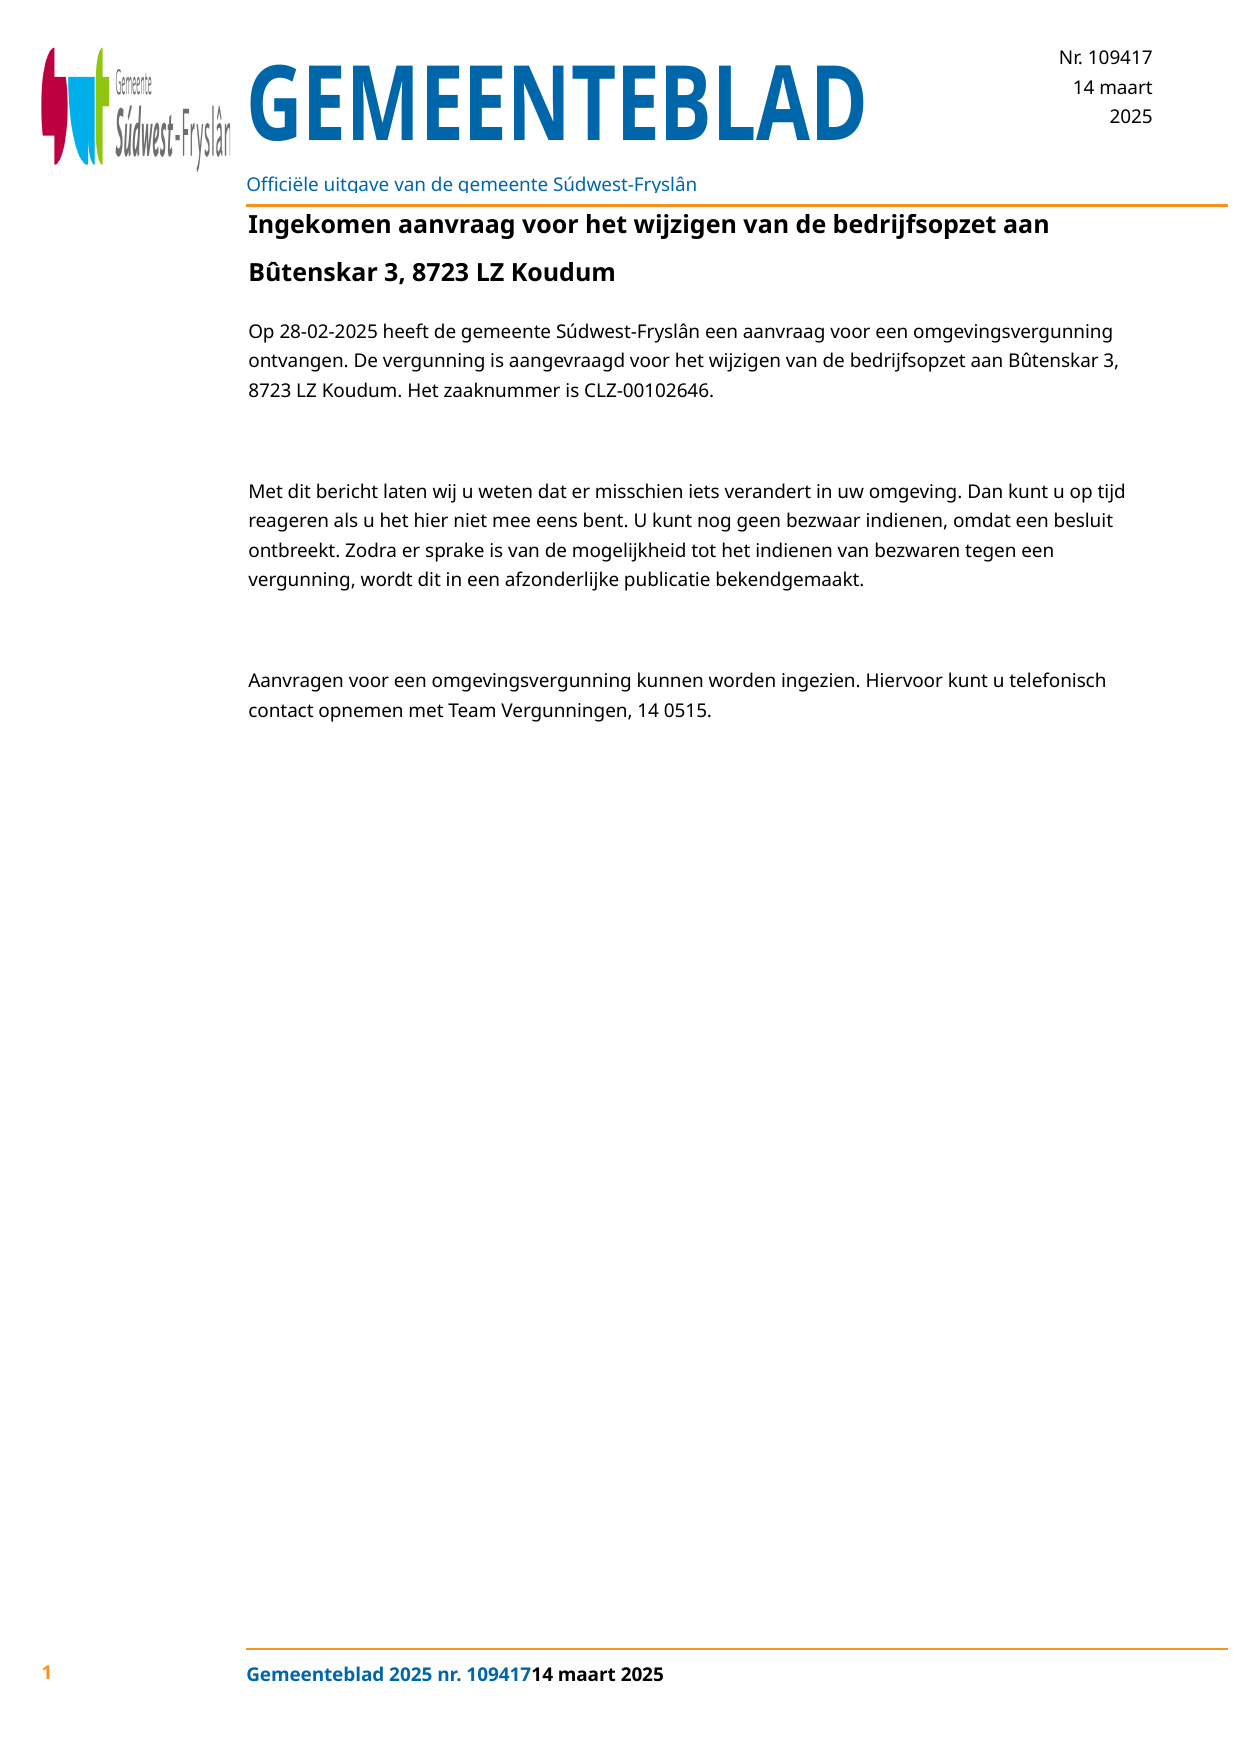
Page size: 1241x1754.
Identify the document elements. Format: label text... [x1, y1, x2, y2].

text Met dit bericht laten wij u weten dat er misschien iets verandert in uw omgeving. Dan kunt u op tijd reageren als u het hier niet mee eens bent. U kunt nog geen bezwaar indienen, omdat een besluit ontbreekt. Zodra er sprake is van de mogelijkheid tot het indienen van bezwaren tegen een vergunning, wordt dit in een afzonderlijke publicatie bekendgemaakt. [248, 478, 1152, 592]
picture [41, 47, 231, 172]
text Aanvragen voor een omgevingsvergunning kunnen worden ingezien. Hiervoor kunt u telefonisch contact opnemen met Team Vergunningen, 14 0515. [248, 667, 1152, 723]
text Op 28-02-2025 heeft de gemeente Súdwest-Fryslân een aanvraag voor een omgevingsvergunning ontvangen. De vergunning is aangevraagd voor het wijzigen van de bedrijfsopzet aan Bûtenskar 3, 8723 LZ Koudum. Het zaaknummer is CLZ-00102646. [248, 318, 1152, 403]
text Ingekomen aanvraag voor het wijzigen van de bedrijfsopzet aan Bûtenskar 3, 8723 LZ Koudum [248, 207, 1152, 288]
